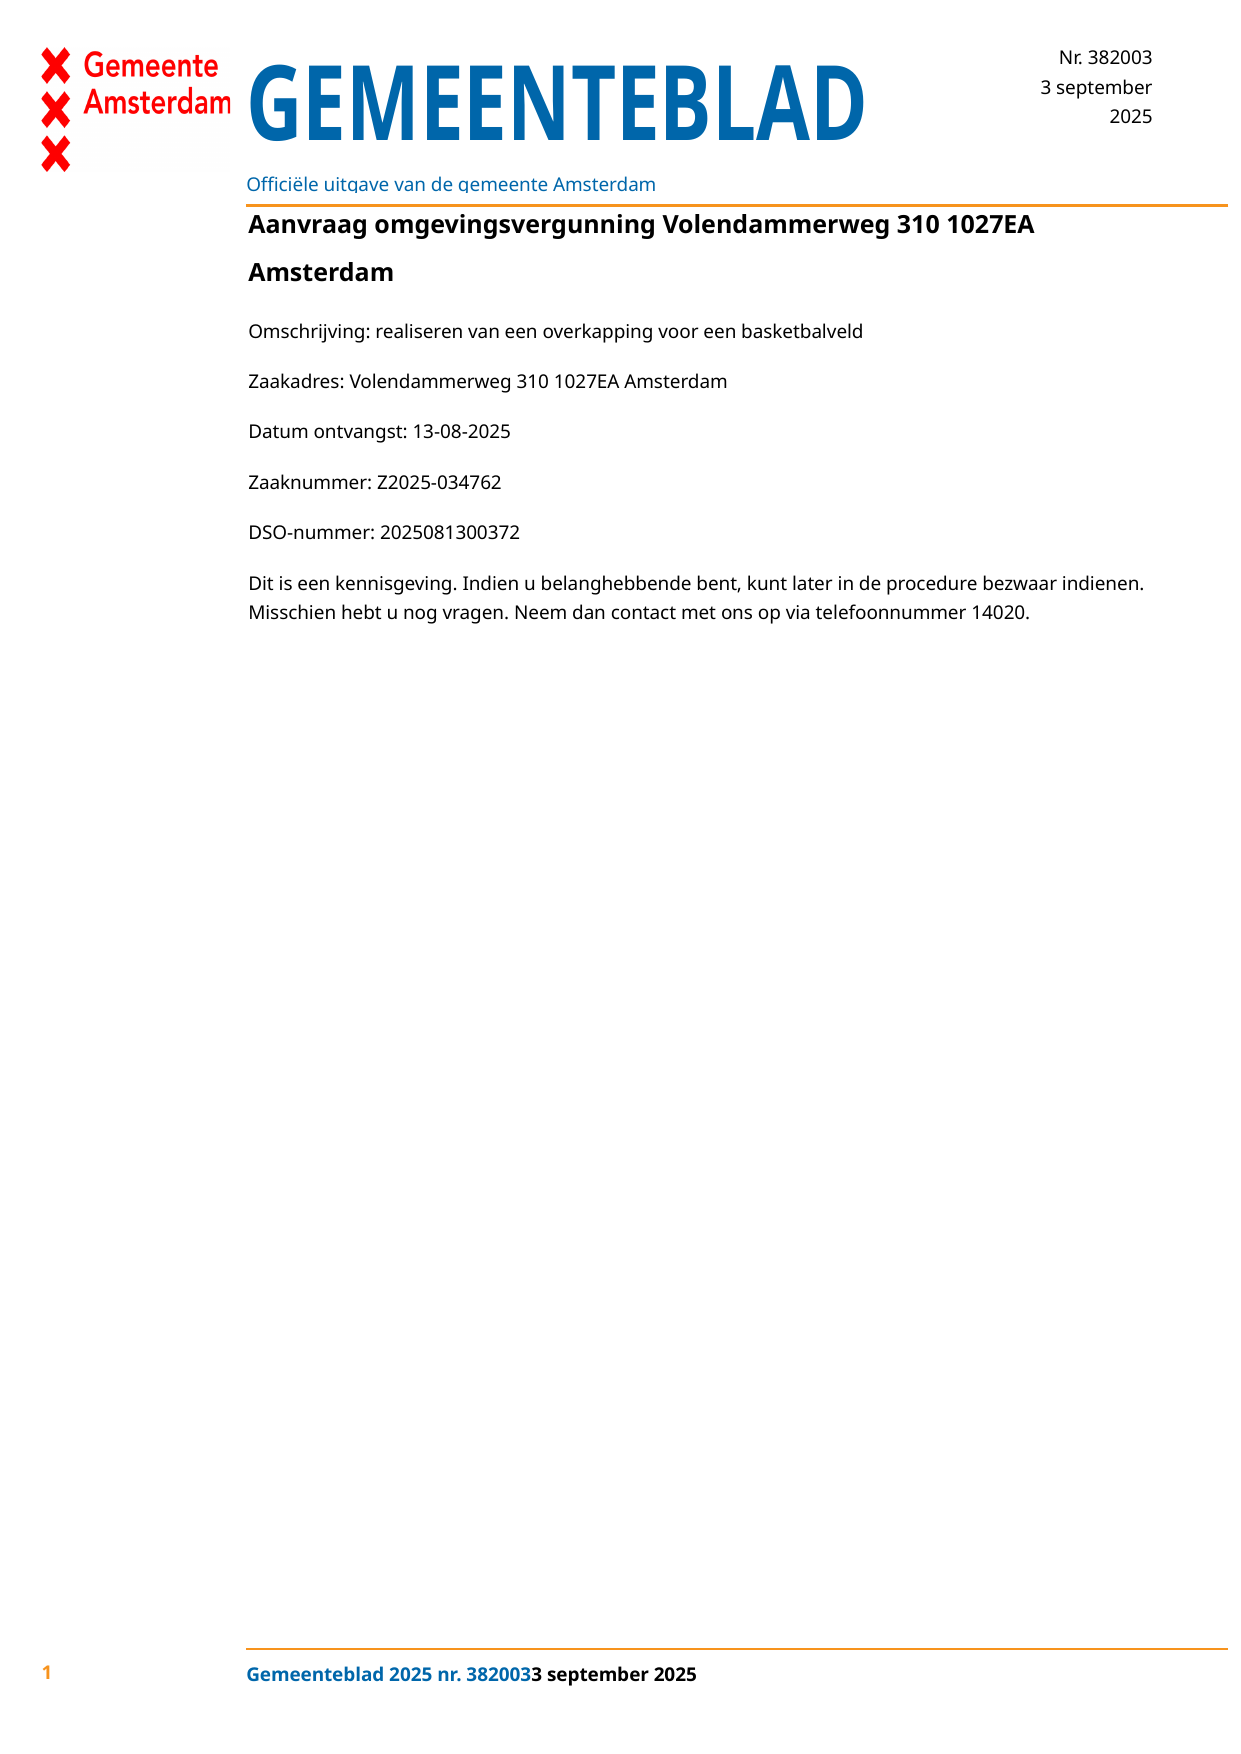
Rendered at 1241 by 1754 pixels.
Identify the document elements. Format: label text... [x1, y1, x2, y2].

text DSO-nummer: 2025081300372 [248, 519, 1152, 545]
text Zaakadres: Volendammerweg 310 1027EA Amsterdam [248, 368, 1152, 394]
text Dit is een kennisgeving. Indien u belanghebbende bent, kunt later in de procedure bezwaar indienen. Misschien hebt u nog vragen. Neem dan contact met ons op via telefoonnummer 14020. [248, 570, 1152, 625]
text Datum ontvangst: 13-08-2025 [248, 419, 1152, 444]
text Zaaknummer: Z2025-034762 [248, 469, 1152, 495]
picture [41, 47, 231, 172]
text Aanvraag omgevingsvergunning Volendammerweg 310 1027EA Amsterdam [248, 207, 1152, 288]
text Omschrijving: realiseren van een overkapping voor een basketbalveld [248, 318, 1152, 344]
